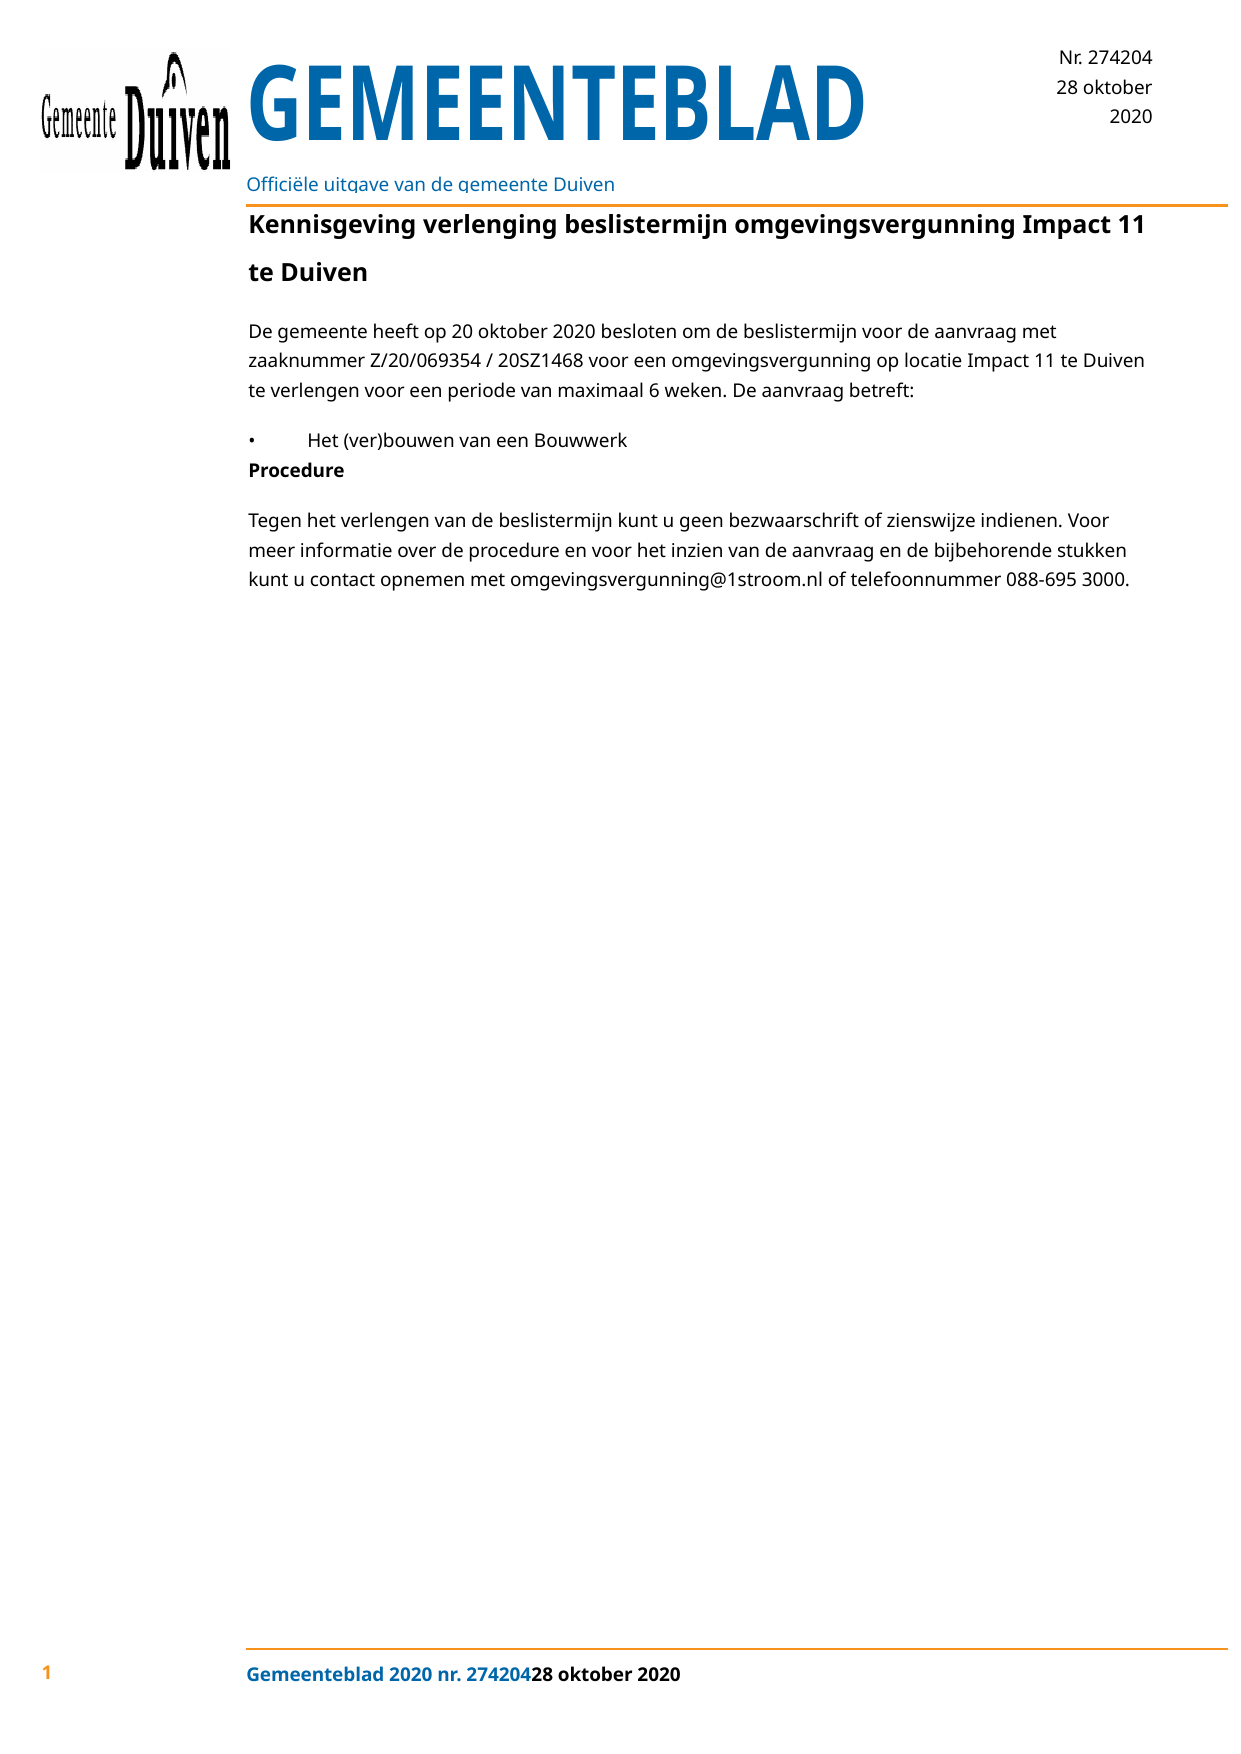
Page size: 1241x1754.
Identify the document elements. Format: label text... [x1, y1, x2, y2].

picture [41, 47, 231, 172]
text De gemeente heeft op 20 oktober 2020 besloten om de beslistermijn voor de aanvraag met zaaknummer Z/20/069354 / 20SZ1468 voor een omgevingsvergunning op locatie Impact 11 te Duiven te verlengen voor een periode van maximaal 6 weken. De aanvraag betreft: [248, 318, 1152, 403]
text Kennisgeving verlenging beslistermijn omgevingsvergunning Impact 11 te Duiven [248, 207, 1152, 288]
list Het (ver)bouwen van een Bouwwerk [248, 427, 1152, 453]
text Tegen het verlengen van de beslistermijn kunt u geen bezwaarschrift of zienswijze indienen. Voor meer informatie over de procedure en voor het inzien van de aanvraag en de bijbehorende stukken kunt u contact opnemen met omgevingsvergunning@1stroom.nl of telefoonnummer 088-695 3000. [248, 507, 1152, 592]
text Procedure [248, 457, 1152, 483]
